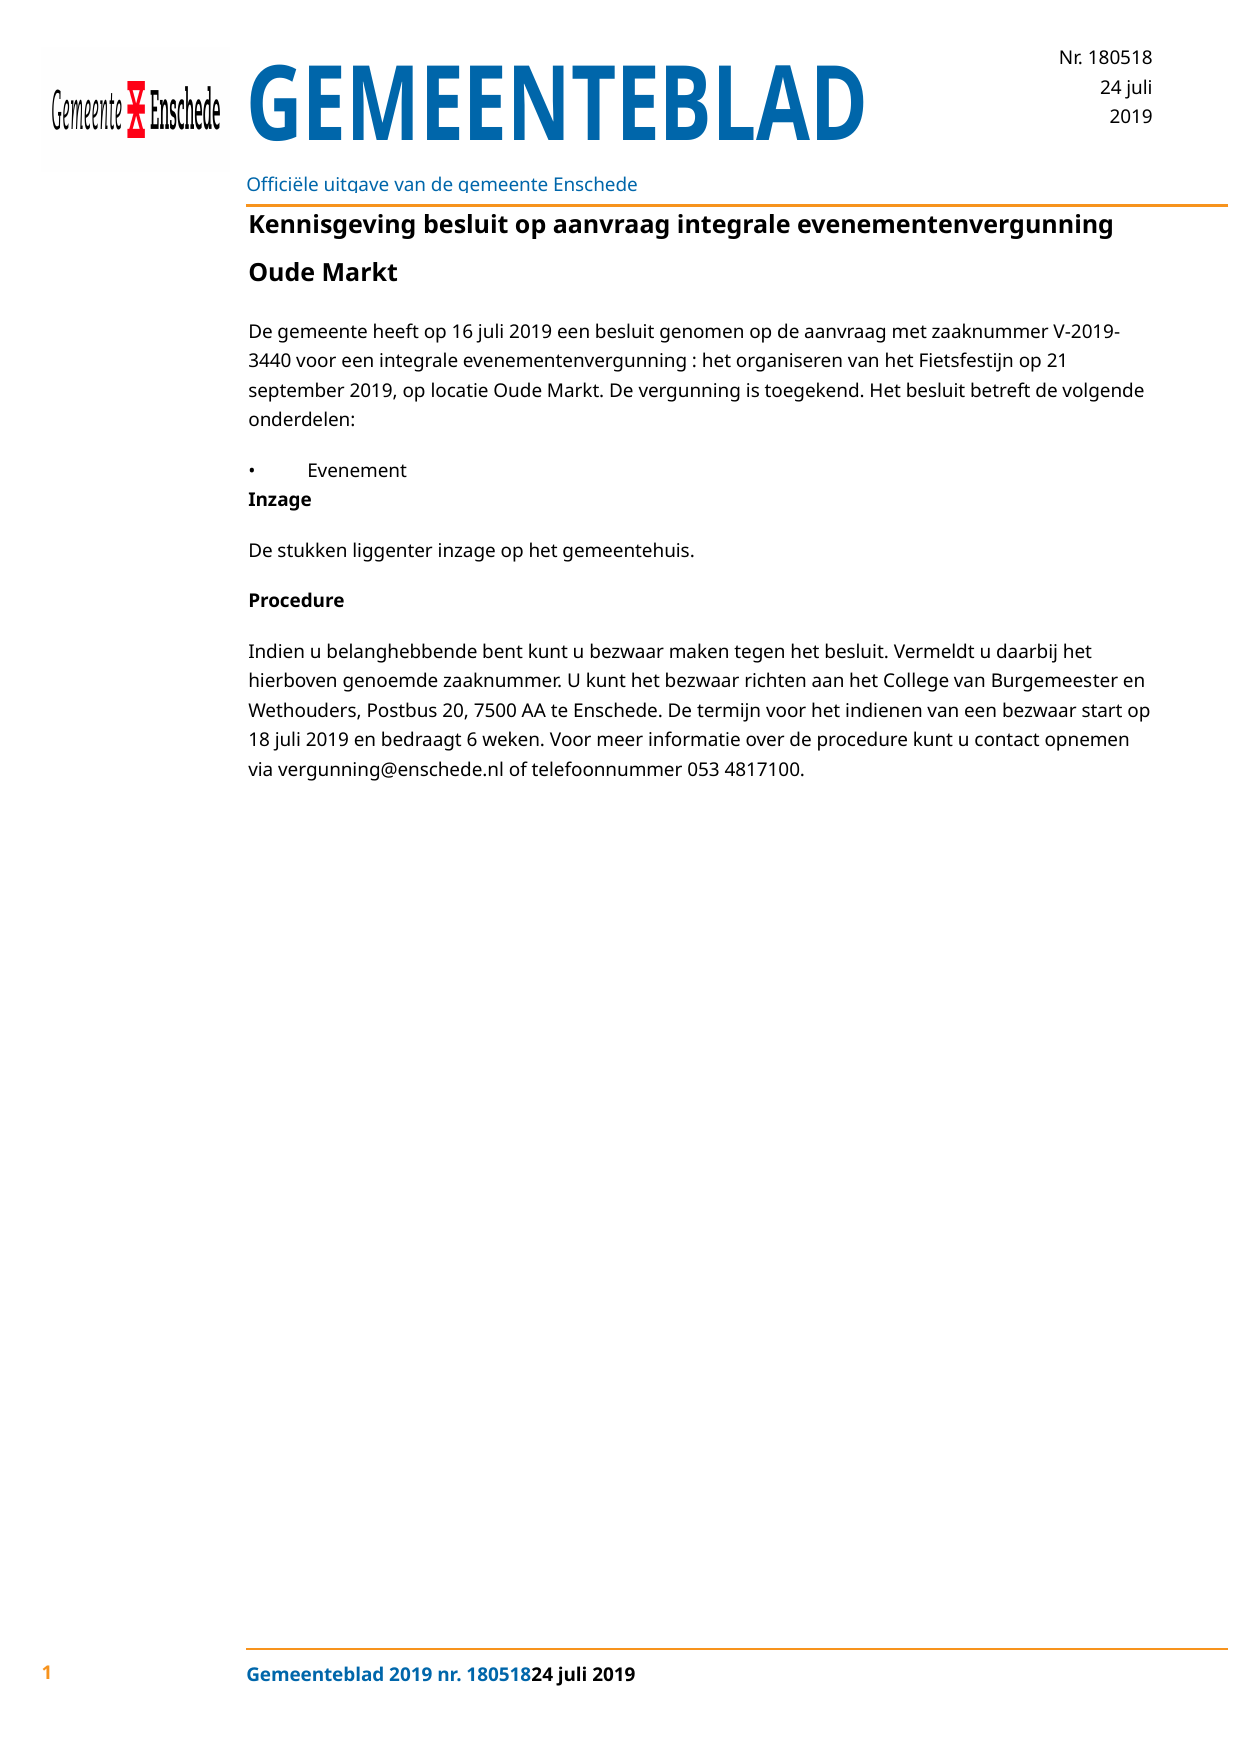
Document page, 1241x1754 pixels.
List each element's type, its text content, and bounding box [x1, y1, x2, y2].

text Kennisgeving besluit op aanvraag integrale evenementenvergunning Oude Markt [248, 207, 1152, 288]
text De gemeente heeft op 16 juli 2019 een besluit genomen op de aanvraag met zaaknummer V-2019-3440 voor een integrale evenementenvergunning : het organiseren van het Fietsfestijn op 21 september 2019, op locatie Oude Markt. De vergunning is toegekend. Het besluit betreft de volgende onderdelen: [248, 318, 1152, 432]
list Evenement [248, 457, 1152, 483]
text Procedure [248, 587, 1152, 613]
text De stukken liggenter inzage op het gemeentehuis. [248, 537, 1152, 563]
picture [41, 47, 231, 172]
text Indien u belanghebbende bent kunt u bezwaar maken tegen het besluit. Vermeldt u daarbij het hierboven genoemde zaaknummer. U kunt het bezwaar richten aan het College van Burgemees­ter en Wethouders, Postbus 20, 7500 AA te Enschede. De termijn voor het indienen van een bezwaar start op 18 juli 2019 en bedraagt 6 weken. Voor meer informatie over de procedure kunt u contact opnemen via vergunning@enschede.nl of telefoonnummer 053 4817100. [248, 638, 1152, 782]
text Inzage [248, 487, 1152, 512]
